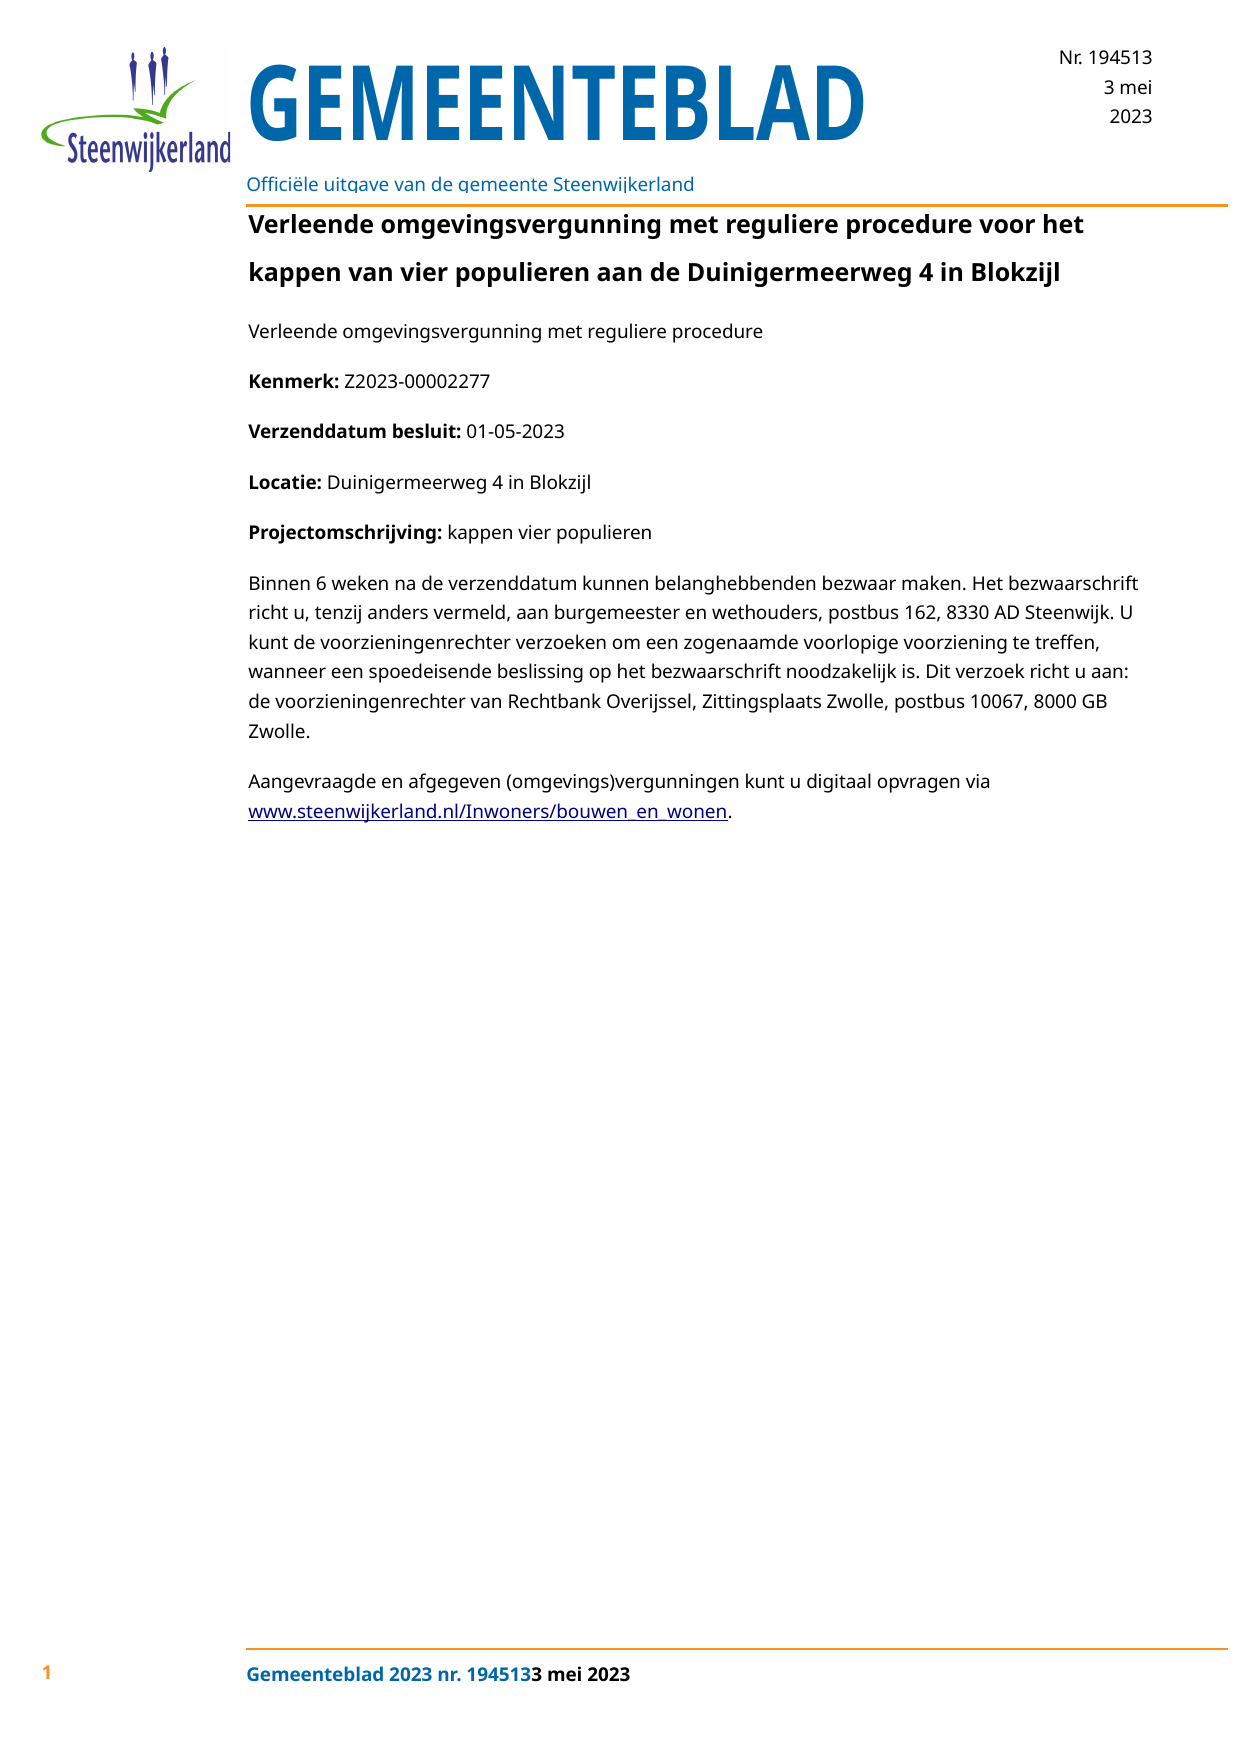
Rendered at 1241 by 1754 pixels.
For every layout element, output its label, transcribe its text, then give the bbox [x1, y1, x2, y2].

text Verleende omgevingsvergunning met reguliere procedure voor het kappen van vier populieren aan de Duinigermeerweg 4 in Blokzijl [248, 207, 1152, 288]
text Kenmerk: Z2023-00002277 [248, 368, 1152, 394]
text Verzenddatum besluit: 01-05-2023 [248, 419, 1152, 444]
text Projectomschrijving: kappen vier populieren [248, 519, 1152, 545]
picture [41, 47, 231, 172]
text Aangevraagde en afgegeven (omgevings)vergunningen kunt u digitaal opvragen via www.steenwijkerland.nl/Inwoners/bouwen_en_wonen. [248, 768, 1152, 824]
text Verleende omgevingsvergunning met reguliere procedure [248, 318, 1152, 344]
text Binnen 6 weken na de verzenddatum kunnen belanghebbenden bezwaar maken. Het bezwaarschrift richt u, tenzij anders vermeld, aan burgemeester en wethouders, postbus 162, 8330 AD Steenwijk. U kunt de voorzieningenrechter verzoeken om een zogenaamde voorlopige voorziening te treffen, wanneer een spoedeisende beslissing op het bezwaarschrift noodzakelijk is. Dit verzoek richt u aan: de voorzieningenrechter van Rechtbank Overijssel, Zittingsplaats Zwolle, postbus 10067, 8000 GB Zwolle. [248, 570, 1152, 744]
text Locatie: Duinigermeerweg 4 in Blokzijl [248, 469, 1152, 495]
